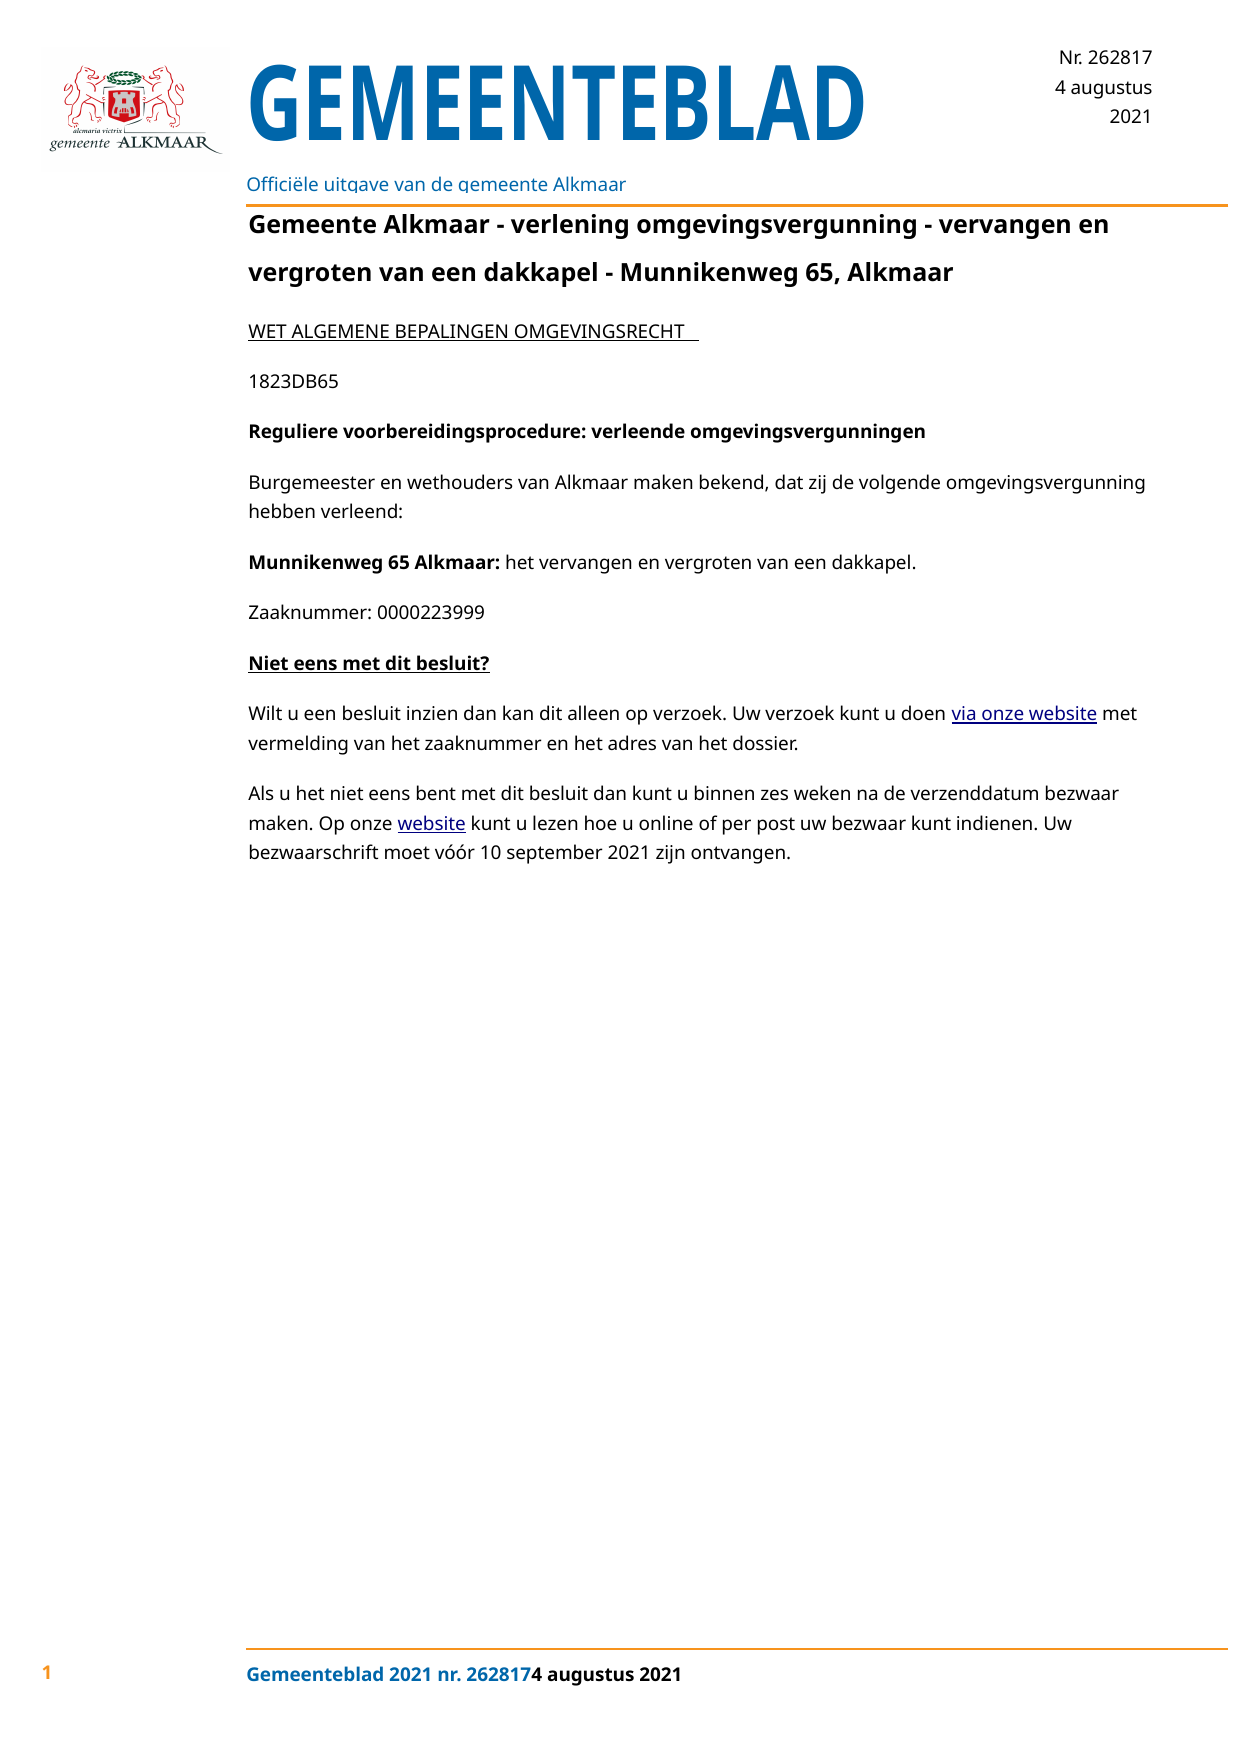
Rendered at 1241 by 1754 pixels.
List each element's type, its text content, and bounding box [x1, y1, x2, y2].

picture [41, 47, 231, 172]
text Munnikenweg 65 Alkmaar: het vervangen en vergroten van een dakkapel. [248, 549, 1152, 575]
text Niet eens met dit besluit? [248, 650, 1152, 676]
text WET ALGEMENE BEPALINGEN OMGEVINGSRECHT [248, 318, 1152, 344]
text Wilt u een besluit inzien dan kan dit alleen op verzoek. Uw verzoek kunt u doen via onze website met vermelding van het zaaknummer en het adres van het dossier. [248, 700, 1152, 756]
text Gemeente Alkmaar - verlening omgevingsvergunning - vervangen en vergroten van een dakkapel - Munnikenweg 65, Alkmaar [248, 207, 1152, 288]
text Als u het niet eens bent met dit besluit dan kunt u binnen zes weken na de verzenddatum bezwaar maken. Op onze website kunt u lezen hoe u online of per post uw bezwaar kunt indienen. Uw bezwaarschrift moet vóór 10 september 2021 zijn ontvangen. [248, 780, 1152, 865]
text 1823DB65 [248, 368, 1152, 394]
text Reguliere voorbereidingsprocedure: verleende omgevingsvergunningen [248, 419, 1152, 444]
text Burgemeester en wethouders van Alkmaar maken bekend, dat zij de volgende omgevingsvergunning hebben verleend: [248, 469, 1152, 524]
text Zaaknummer: 0000223999 [248, 599, 1152, 625]
